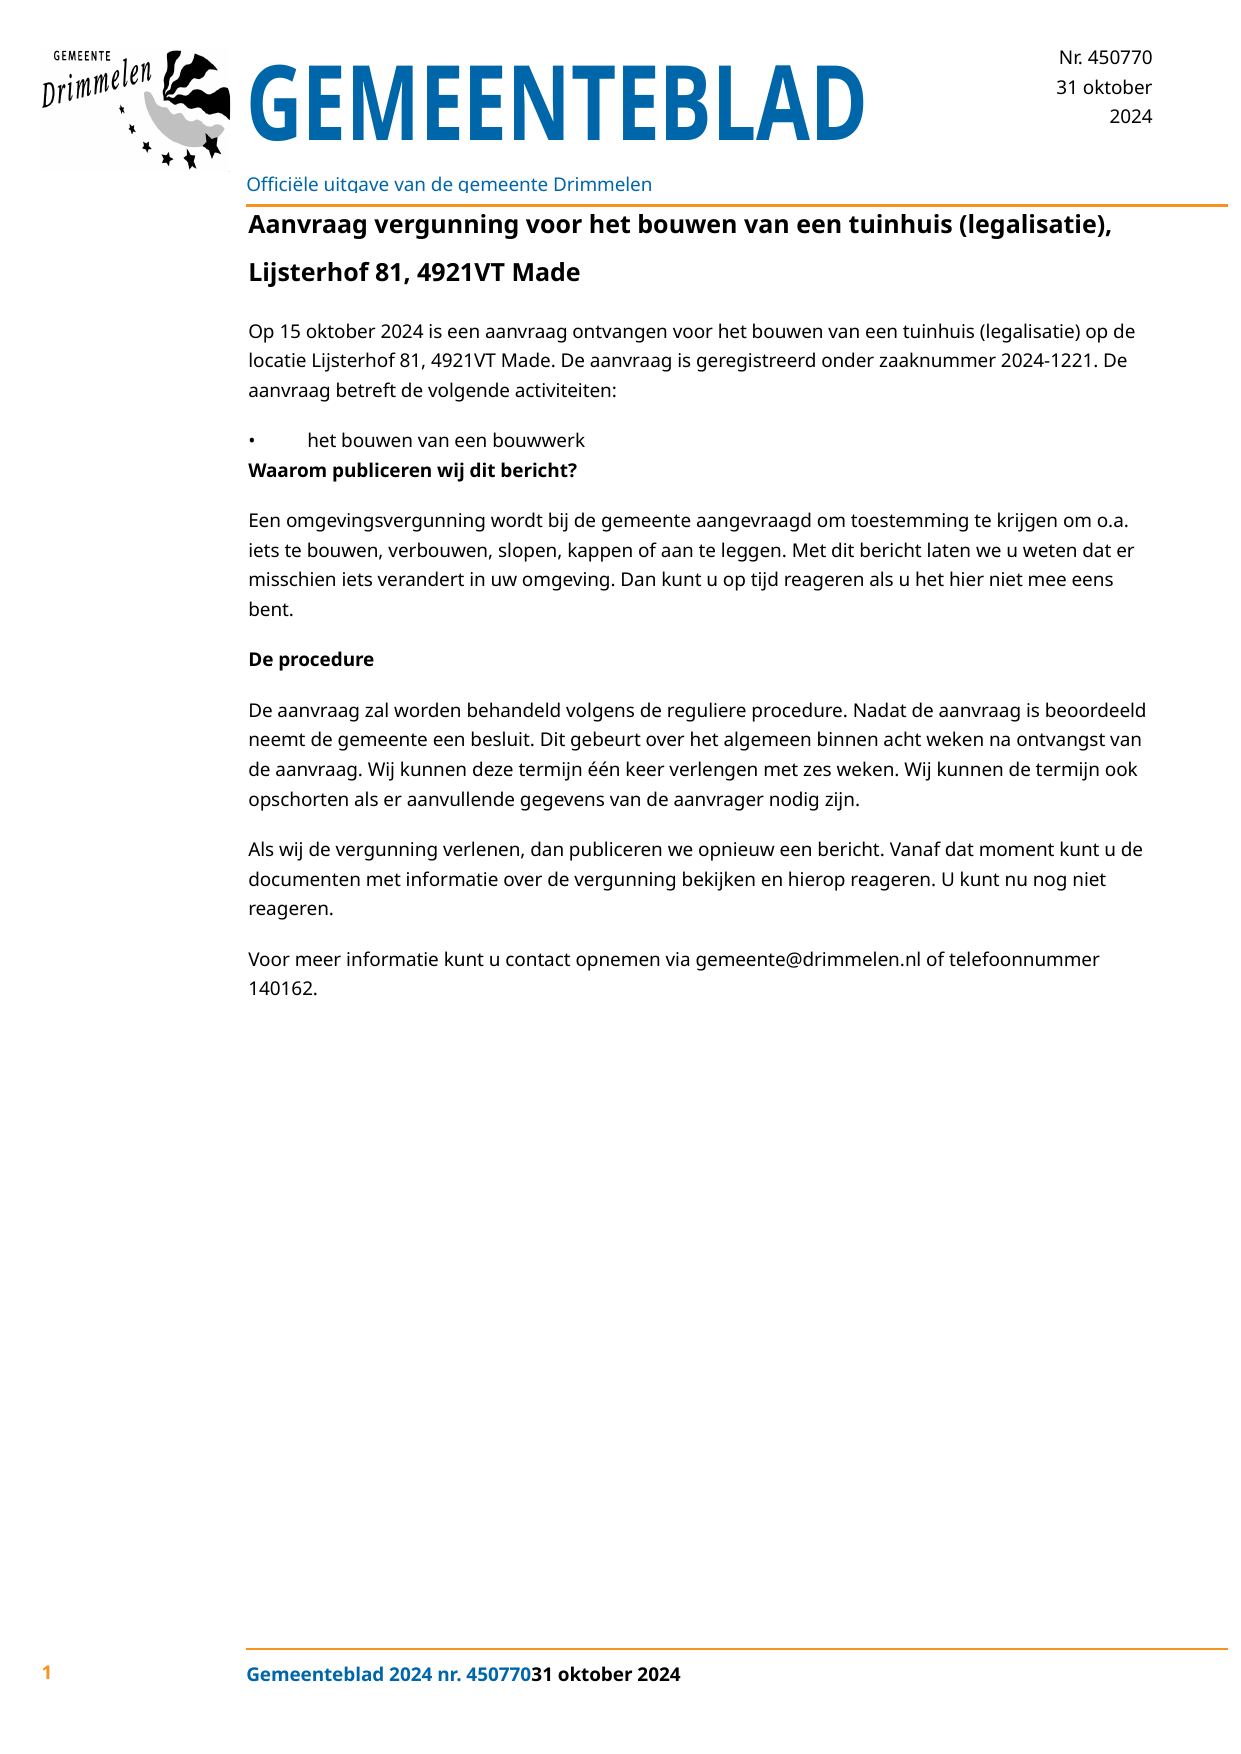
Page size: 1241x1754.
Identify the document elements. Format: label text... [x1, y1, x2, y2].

text De procedure [248, 647, 1152, 672]
text De aanvraag zal worden behandeld volgens de reguliere procedure. Nadat de aanvraag is beoordeeld neemt de gemeente een besluit. Dit gebeurt over het algemeen binnen acht weken na ontvangst van de aanvraag. Wij kunnen deze termijn één keer verlengen met zes weken. Wij kunnen de termijn ook opschorten als er aanvullende gegevens van de aanvrager nodig zijn. [248, 697, 1152, 812]
text Op 15 oktober 2024 is een aanvraag ontvangen voor het bouwen van een tuinhuis (legalisatie) op de locatie Lijsterhof 81, 4921VT Made. De aanvraag is geregistreerd onder zaaknummer 2024-1221. De aanvraag betreft de volgende activiteiten: [248, 318, 1152, 403]
text Een omgevingsvergunning wordt bij de gemeente aangevraagd om toestemming te krijgen om o.a. iets te bouwen, verbouwen, slopen, kappen of aan te leggen. Met dit bericht laten we u weten dat er misschien iets verandert in uw omgeving. Dan kunt u op tijd reageren als u het hier niet mee eens bent. [248, 507, 1152, 622]
text Waarom publiceren wij dit bericht? [248, 457, 1152, 483]
list het bouwen van een bouwwerk [248, 427, 1152, 453]
text Als wij de vergunning verlenen, dan publiceren we opnieuw een bericht. Vanaf dat moment kunt u de documenten met informatie over de vergunning bekijken en hierop reageren. U kunt nu nog niet reageren. [248, 836, 1152, 921]
text Aanvraag vergunning voor het bouwen van een tuinhuis (legalisatie), Lijsterhof 81, 4921VT Made [248, 207, 1152, 288]
text Voor meer informatie kunt u contact opnemen via gemeente@drimmelen.nl of telefoonnummer 140162. [248, 946, 1152, 1001]
picture [41, 47, 231, 172]
